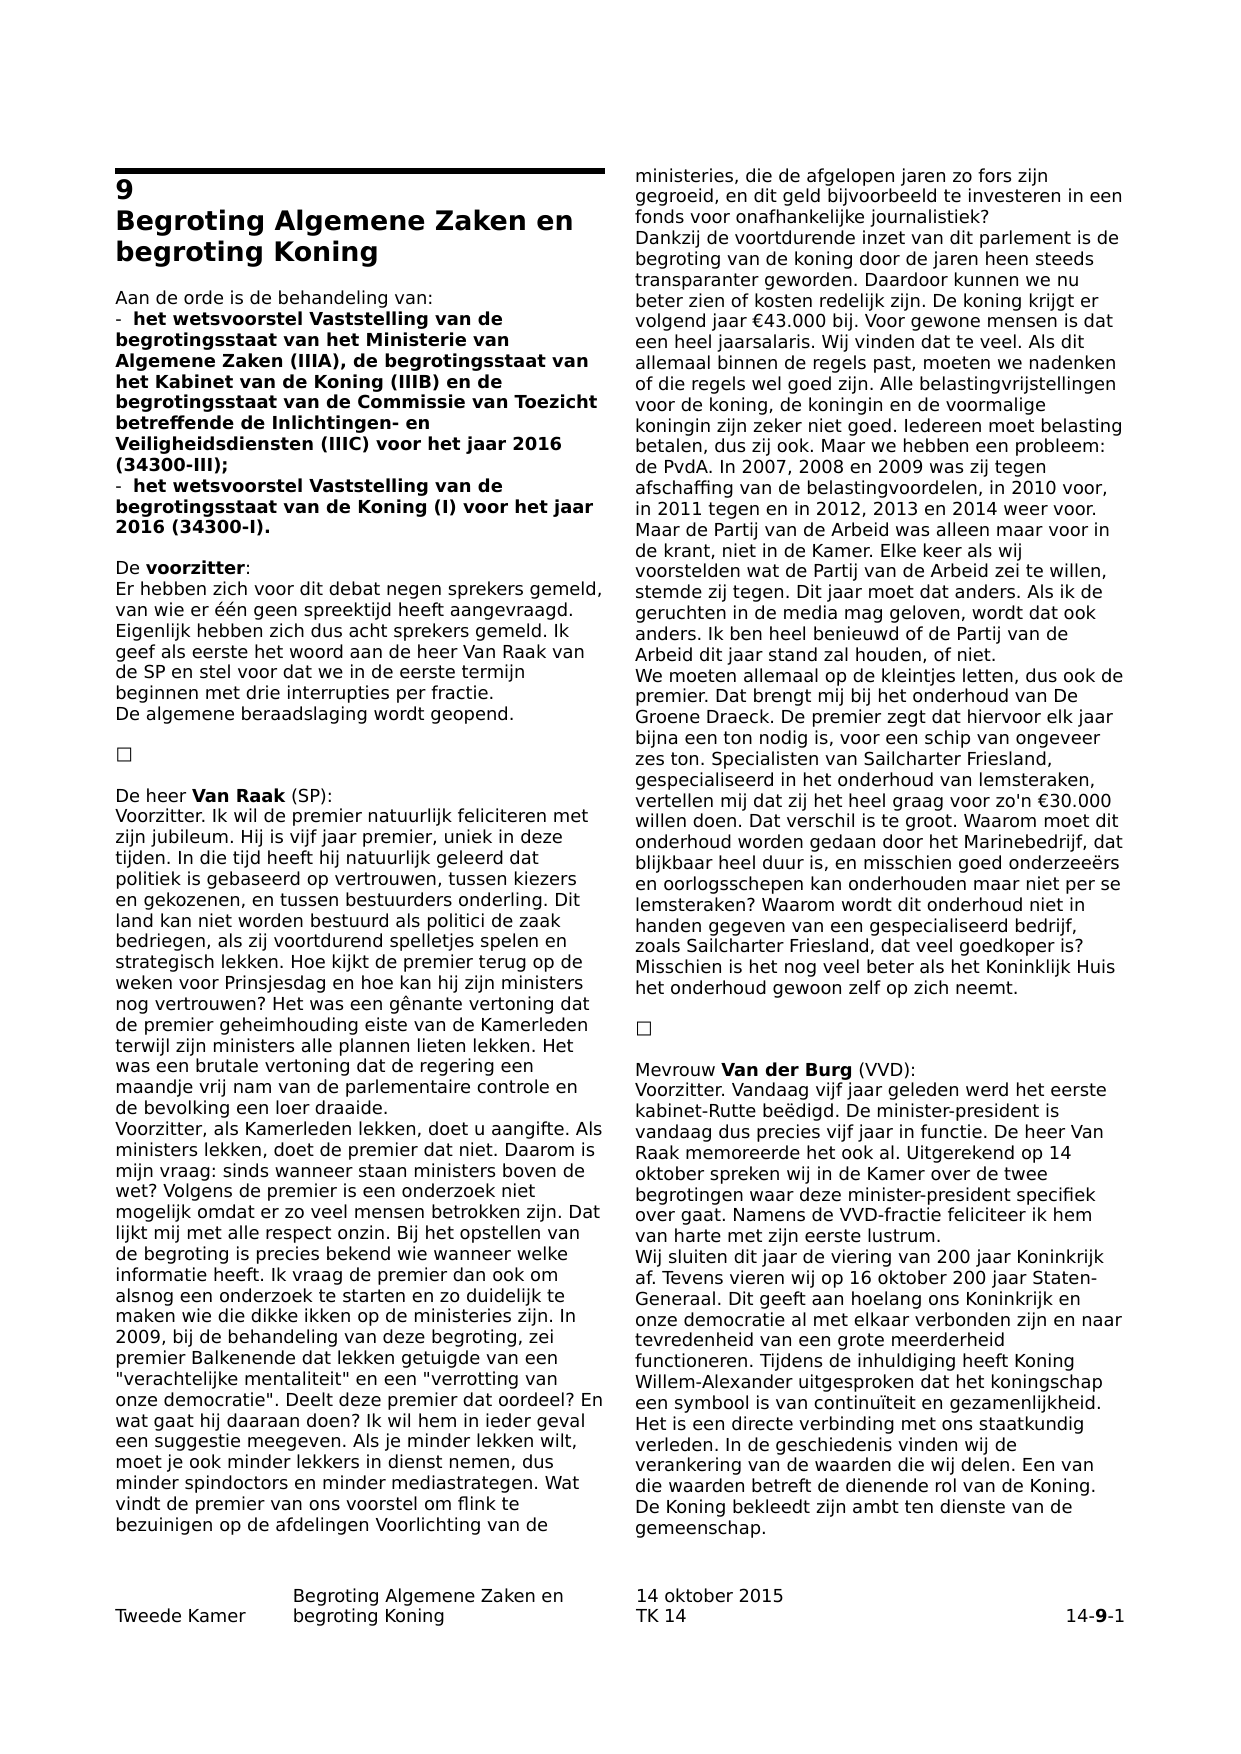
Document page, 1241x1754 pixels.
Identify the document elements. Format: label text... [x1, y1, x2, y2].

title 9 Begroting Algemene Zaken en begroting Koning [115, 174, 605, 268]
list het wetsvoorstel Vaststelling van de begrotingsstaat van het Ministerie van Algemene Zaken (IIIA), de begrotingsstaat van het Kabinet van de Koning (IIIB) en de begrotingsstaat van de Commissie van Toezicht betreffende de Inlichtingen- en Veiligheidsdiensten (IIIC) voor het jaar 2016 (34300-III); [115, 309, 605, 476]
list het wetsvoorstel Vaststelling van de begrotingsstaat van de Koning (I) voor het jaar 2016 (34300-I). [115, 476, 605, 538]
text Voorzitter. Vandaag vijf jaar geleden werd het eerste kabinet-Rutte beëdigd. De minister-president is vandaag dus precies vijf jaar in functie. De heer Van Raak memoreerde het ook al. Uitgerekend op 14 oktober spreken wij in de Kamer over de twee begrotingen waar deze minister-president specifiek over gaat. Namens de VVD-fractie feliciteer ik hem van harte met zijn eerste lustrum. [635, 1080, 1125, 1247]
text Voorzitter, als Kamerleden lekken, doet u aangifte. Als ministers lekken, doet de premier dat niet. Daarom is mijn vraag: sinds wanneer staan ministers boven de wet? Volgens de premier is een onderzoek niet mogelijk omdat er zo veel mensen betrokken zijn. Dat lijkt mij met alle respect onzin. Bij het opstellen van de begroting is precies bekend wie wanneer welke informatie heeft. Ik vraag de premier dan ook om alsnog een onderzoek te starten en zo duidelijk te maken wie die dikke ikken op de ministeries zijn. In 2009, bij de behandeling van deze begroting, zei premier Balkenende dat lekken getuigde van een "verachtelijke mentaliteit" en een "verrotting van onze democratie". Deelt deze premier dat oordeel? En wat gaat hij daaraan doen? Ik wil hem in ieder geval een suggestie meegeven. Als je minder lekken wilt, moet je ook minder lekkers in dienst nemen, dus minder spindoctors en minder mediastrategen. Wat vindt de premier van ons voorstel om flink te bezuinigen op de afdelingen Voorlichting van de [115, 1119, 605, 1535]
text Aan de orde is de behandeling van: [115, 288, 605, 309]
text We moeten allemaal op de kleintjes letten, dus ook de premier. Dat brengt mij bij het onderhoud van De Groene Draeck. De premier zegt dat hiervoor elk jaar bijna een ton nodig is, voor een schip van ongeveer zes ton. Specialisten van Sailcharter Friesland, gespecialiseerd in het onderhoud van lemsteraken, vertellen mij dat zij het heel graag voor zo'n €30.000 willen doen. Dat verschil is te groot. Waarom moet dit onderhoud worden gedaan door het Marinebedrijf, dat blijkbaar heel duur is, en misschien goed onderzeeërs en oorlogsschepen kan onderhouden maar niet per se lemsteraken? Waarom wordt dit onderhoud niet in handen gegeven van een gespecialiseerd bedrijf, zoals Sailcharter Friesland, dat veel goedkoper is? Misschien is het nog veel beter als het Koninklijk Huis het onderhoud gewoon zelf op zich neemt. [635, 665, 1125, 999]
text De heer Van Raak (SP): [115, 785, 605, 806]
text Voorzitter. Ik wil de premier natuurlijk feliciteren met zijn jubileum. Hij is vijf jaar premier, uniek in deze tijden. In die tijd heeft hij natuurlijk geleerd dat politiek is gebaseerd op vertrouwen, tussen kiezers en gekozenen, en tussen bestuurders onderling. Dit land kan niet worden bestuurd als politici de zaak bedriegen, als zij voortdurend spelletjes spelen en strategisch lekken. Hoe kijkt de premier terug op de weken voor Prinsjesdag en hoe kan hij zijn ministers nog vertrouwen? Het was een gênante vertoning dat de premier geheimhouding eiste van de Kamerleden terwijl zijn ministers alle plannen lieten lekken. Het was een brutale vertoning dat de regering een maandje vrij nam van de parlementaire controle en de bevolking een loer draaide. [115, 806, 605, 1119]
text De algemene beraadslaging wordt geopend. [115, 704, 605, 725]
text ministeries, die de afgelopen jaren zo fors zijn gegroeid, en dit geld bijvoorbeeld te investeren in een fonds voor onafhankelijke journalistiek? [635, 165, 1125, 228]
text ⬜ [115, 745, 605, 765]
text Dankzij de voortdurende inzet van dit parlement is de begroting van de koning door de jaren heen steeds transparanter geworden. Daardoor kunnen we nu beter zien of kosten redelijk zijn. De koning krijgt er volgend jaar €43.000 bij. Voor gewone mensen is dat een heel jaarsalaris. Wij vinden dat te veel. Als dit allemaal binnen de regels past, moeten we nadenken of die regels wel goed zijn. Alle belastingvrijstellingen voor de koning, de koningin en de voormalige koningin zijn zeker niet goed. Iedereen moet belasting betalen, dus zij ook. Maar we hebben een probleem: de PvdA. In 2007, 2008 en 2009 was zij tegen afschaffing van de belastingvoordelen, in 2010 voor, in 2011 tegen en in 2012, 2013 en 2014 weer voor. Maar de Partij van de Arbeid was alleen maar voor in de krant, niet in de Kamer. Elke keer als wij voorstelden wat de Partij van de Arbeid zei te willen, stemde zij tegen. Dit jaar moet dat anders. Als ik de geruchten in de media mag geloven, wordt dat ook anders. Ik ben heel benieuwd of de Partij van de Arbeid dit jaar stand zal houden, of niet. [635, 228, 1125, 665]
text De voorzitter: [115, 558, 605, 579]
text ⬜ [635, 1019, 1125, 1039]
text Mevrouw Van der Burg (VVD): [635, 1059, 1125, 1080]
text Er hebben zich voor dit debat negen sprekers gemeld, van wie er één geen spreektijd heeft aangevraagd. Eigenlijk hebben zich dus acht sprekers gemeld. Ik geef als eerste het woord aan de heer Van Raak van de SP en stel voor dat we in de eerste termijn beginnen met drie interrupties per fractie. [115, 579, 605, 704]
text Wij sluiten dit jaar de viering van 200 jaar Koninkrijk af. Tevens vieren wij op 16 oktober 200 jaar Staten-Generaal. Dit geeft aan hoelang ons Koninkrijk en onze democratie al met elkaar verbonden zijn en naar tevredenheid van een grote meerderheid functioneren. Tijdens de inhuldiging heeft Koning Willem-Alexander uitgesproken dat het koningschap een symbool is van continuïteit en gezamenlijkheid. Het is een directe verbinding met ons staatkundig verleden. In de geschiedenis vinden wij de verankering van de waarden die wij delen. Een van die waarden betreft de dienende rol van de Koning. De Koning bekleedt zijn ambt ten dienste van de gemeenschap. [635, 1247, 1125, 1538]
